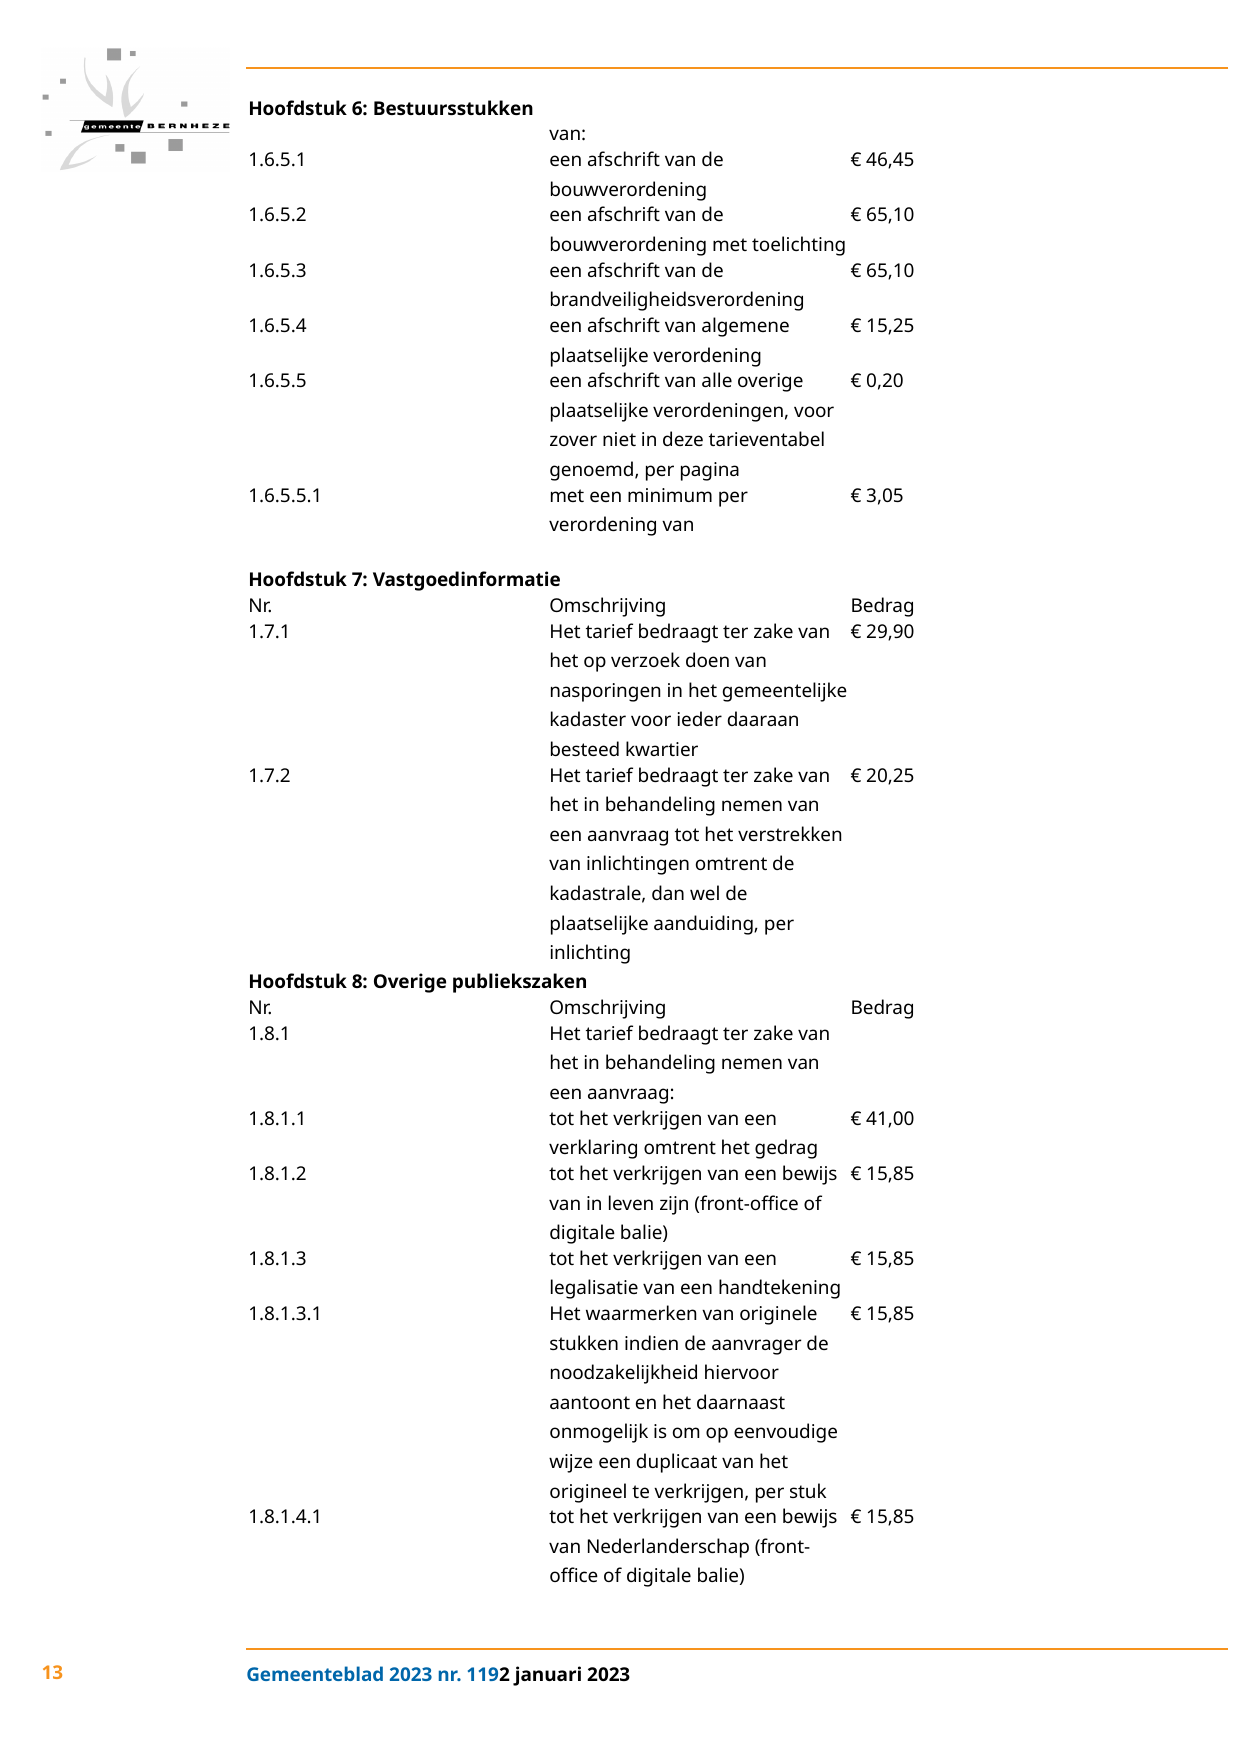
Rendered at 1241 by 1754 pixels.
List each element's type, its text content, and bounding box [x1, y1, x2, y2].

table_cell Nr. [248, 592, 549, 618]
table_cell € 15,85 [850, 1160, 1152, 1245]
table_cell een afschrift van de bouwverordening [549, 146, 850, 202]
table_cell 1.6.5.5 [248, 368, 549, 482]
table_cell tot het verkrijgen van een legalisatie van een handtekening [549, 1245, 850, 1300]
table_cell [850, 121, 1152, 146]
table_header [850, 95, 1152, 121]
table_cell € 0,20 [850, 368, 1152, 482]
table_cell € 3,05 [850, 482, 1152, 537]
picture [41, 47, 231, 172]
table_cell € 46,45 [850, 146, 1152, 202]
table_cell € 15,85 [850, 1245, 1152, 1300]
table_header Hoofdstuk 6: Bestuursstukken [248, 95, 850, 121]
table_cell Het tarief bedraagt ter zake van het op verzoek doen van nasporingen in het gemeentelijke kadaster voor ieder daaraan besteed kwartier [549, 618, 850, 762]
table_header [850, 566, 1152, 592]
table_cell 1.6.5.1 [248, 146, 549, 202]
table_cell 1.7.2 [248, 762, 549, 965]
table_cell een afschrift van de brandveiligheidsverordening [549, 257, 850, 312]
table_cell [850, 537, 1152, 563]
table_cell Het tarief bedraagt ter zake van het in behandeling nemen van een aanvraag tot het verstrekken van inlichtingen omtrent de kadastrale, dan wel de plaatselijke aanduiding, per inlichting [549, 762, 850, 965]
table_cell 1.6.5.4 [248, 312, 549, 367]
table_cell van: [549, 121, 850, 146]
table_cell 1.6.5.3 [248, 257, 549, 312]
table_cell Het waarmerken van originele stukken indien de aanvrager de noodzakelijkheid hiervoor aantoont en het daarnaast onmogelijk is om op eenvoudige wijze een duplicaat van het origineel te verkrijgen, per stuk [549, 1300, 850, 1503]
table_header Hoofdstuk 7: Vastgoedinformatie [248, 566, 850, 592]
table_header [850, 969, 1152, 994]
table_cell tot het verkrijgen van een verklaring omtrent het gedrag [549, 1105, 850, 1160]
table_cell € 15,25 [850, 312, 1152, 367]
table_cell [248, 537, 549, 563]
table_cell tot het verkrijgen van een bewijs van Nederlanderschap (front-office of digitale balie) [549, 1504, 850, 1588]
table_cell Bedrag [850, 994, 1152, 1020]
table_cell € 41,00 [850, 1105, 1152, 1160]
table_cell 1.8.1.3.1 [248, 1300, 549, 1503]
table_cell Omschrijving [549, 592, 850, 618]
table_cell een afschrift van alle overige plaatselijke verordeningen, voor zover niet in deze tarieventabel genoemd, per pagina [549, 368, 850, 482]
table_cell 1.6.5.2 [248, 202, 549, 257]
table_cell € 15,85 [850, 1504, 1152, 1588]
table_cell een afschrift van algemene plaatselijke verordening [549, 312, 850, 367]
table_cell 1.7.1 [248, 618, 549, 762]
table_cell € 15,85 [850, 1300, 1152, 1503]
table_cell 1.6.5.5.1 [248, 482, 549, 537]
table_cell [850, 1020, 1152, 1105]
table_cell met een minimum per verordening van [549, 482, 850, 537]
table_cell 1.8.1.2 [248, 1160, 549, 1245]
table_cell 1.8.1 [248, 1020, 549, 1105]
table_cell € 65,10 [850, 202, 1152, 257]
table_cell 1.8.1.3 [248, 1245, 549, 1300]
table_cell tot het verkrijgen van een bewijs van in leven zijn (front-office of digitale balie) [549, 1160, 850, 1245]
table_cell 1.8.1.1 [248, 1105, 549, 1160]
table_cell € 20,25 [850, 762, 1152, 965]
table_cell Het tarief bedraagt ter zake van het in behandeling nemen van een aanvraag: [549, 1020, 850, 1105]
table_cell € 65,10 [850, 257, 1152, 312]
table_cell Nr. [248, 994, 549, 1020]
table_cell [248, 121, 549, 146]
table_cell een afschrift van de bouwverordening met toelichting [549, 202, 850, 257]
table_cell € 29,90 [850, 618, 1152, 762]
table_cell 1.8.1.4.1 [248, 1504, 549, 1588]
table_cell Bedrag [850, 592, 1152, 618]
table_cell Omschrijving [549, 994, 850, 1020]
table_cell [549, 537, 850, 563]
table_header Hoofdstuk 8: Overige publiekszaken [248, 969, 850, 994]
